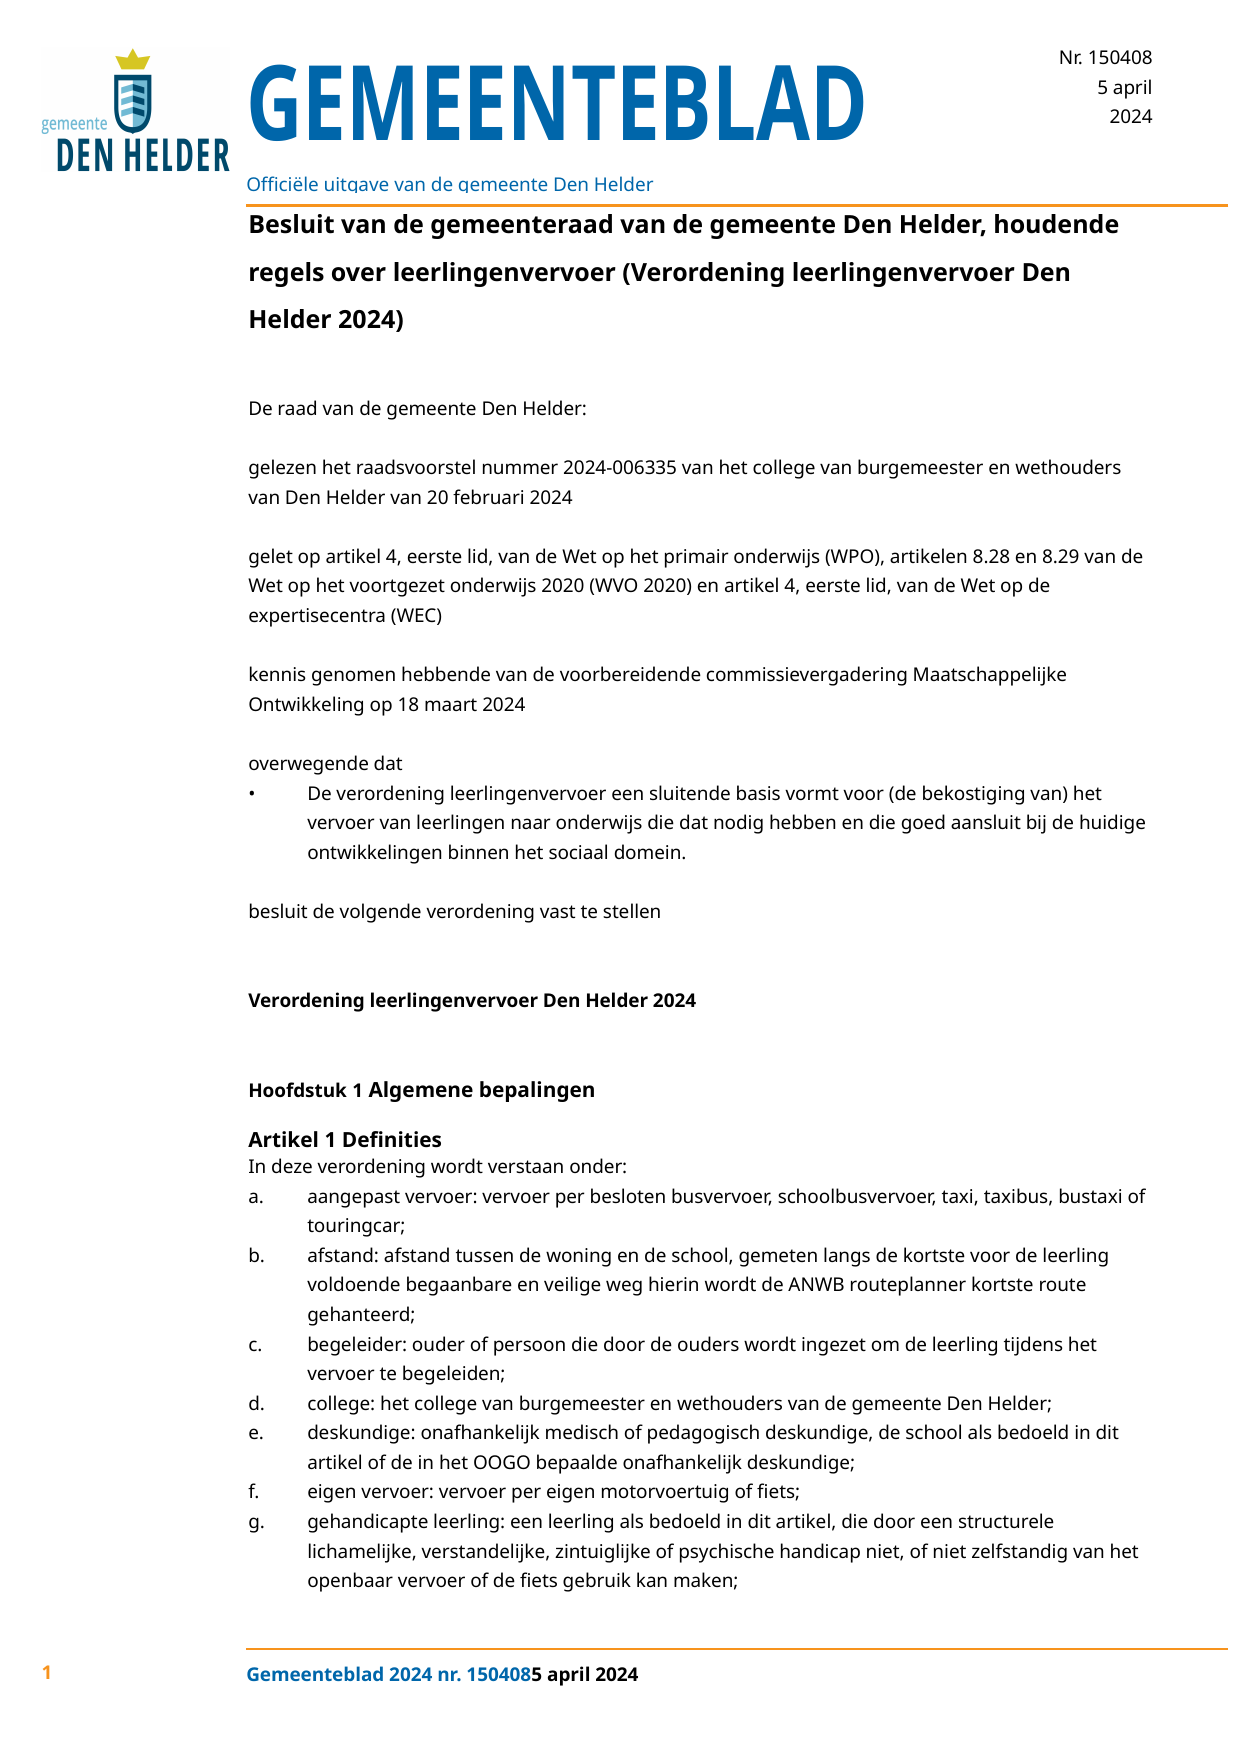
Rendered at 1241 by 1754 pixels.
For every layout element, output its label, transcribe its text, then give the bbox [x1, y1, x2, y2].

text gelezen het raadsvoorstel nummer 2024-006335 van het college van burgemeester en wethouders van Den Helder van 20 februari 2024 [248, 454, 1152, 509]
list deskundige: onafhankelijk medisch of pedagogisch deskundige, de school als bedoeld in dit artikel of de in het OOGO bepaalde onafhankelijk deskundige; [248, 1419, 1152, 1475]
list afstand: afstand tussen de woning en de school, gemeten langs de kortste voor de leerling voldoende begaanbare en veilige weg hierin wordt de ANWB routeplanner kortste route gehanteerd; [248, 1242, 1152, 1327]
text Verordening leerlingenvervoer Den Helder 2024 [248, 987, 1152, 1012]
list eigen vervoer: vervoer per eigen motorvoertuig of fiets; [248, 1479, 1152, 1504]
text Besluit van de gemeenteraad van de gemeente Den Helder, houdende regels over leerlingenvervoer (Verordening leerlingenvervoer Den Helder 2024) [248, 207, 1152, 336]
picture [182, 144, 187, 165]
list De verordening leerlingenvervoer een sluitende basis vormt voor (de bekostiging van) het vervoer van leerlingen naar onderwijs die dat nodig hebben en die goed aansluit bij de huidige ontwikkelingen binnen het sociaal domein. [248, 780, 1152, 864]
text gelet op artikel 4, eerste lid, van de Wet op het primair onderwijs (WPO), artikelen 8.28 en 8.29 van de Wet op het voortgezet onderwijs 2020 (WVO 2020) en artikel 4, eerste lid, van de Wet op de expertisecentra (WEC) [248, 543, 1152, 628]
list begeleider: ouder of persoon die door de ouders wordt ingezet om de leerling tijdens het vervoer te begeleiden; [248, 1331, 1152, 1386]
picture [41, 47, 231, 172]
text In deze verordening wordt verstaan onder: [248, 1153, 1152, 1179]
text overwegende dat [248, 750, 1152, 776]
picture [220, 160, 224, 172]
picture [100, 154, 106, 172]
picture [63, 144, 68, 165]
list gehandicapte leerling: een leerling als bedoeld in dit artikel, die door een structurele lichamelijke, verstandelijke, zintuiglijke of psychische handicap niet, of niet zelfstandig van het openbaar vervoer of de fiets gebruik kan maken; [248, 1508, 1152, 1593]
text Hoofdstuk 1 Algemene bepalingen [248, 1076, 1152, 1104]
text De raad van de gemeente Den Helder: [248, 395, 1152, 421]
picture [130, 157, 135, 172]
list aangepast vervoer: vervoer per besloten busvervoer, schoolbusvervoer, taxi, taxibus, bustaxi of touringcar; [248, 1183, 1152, 1238]
text kennis genomen hebbende van de voorbereidende commissievergadering Maatschappelijke Ontwikkeling op 18 maart 2024 [248, 661, 1152, 717]
text besluit de volgende verordening vast te stellen [248, 898, 1152, 924]
text Artikel 1 Definities [248, 1125, 1152, 1153]
list college: het college van burgemeester en wethouders van de gemeente Den Helder; [248, 1390, 1152, 1416]
